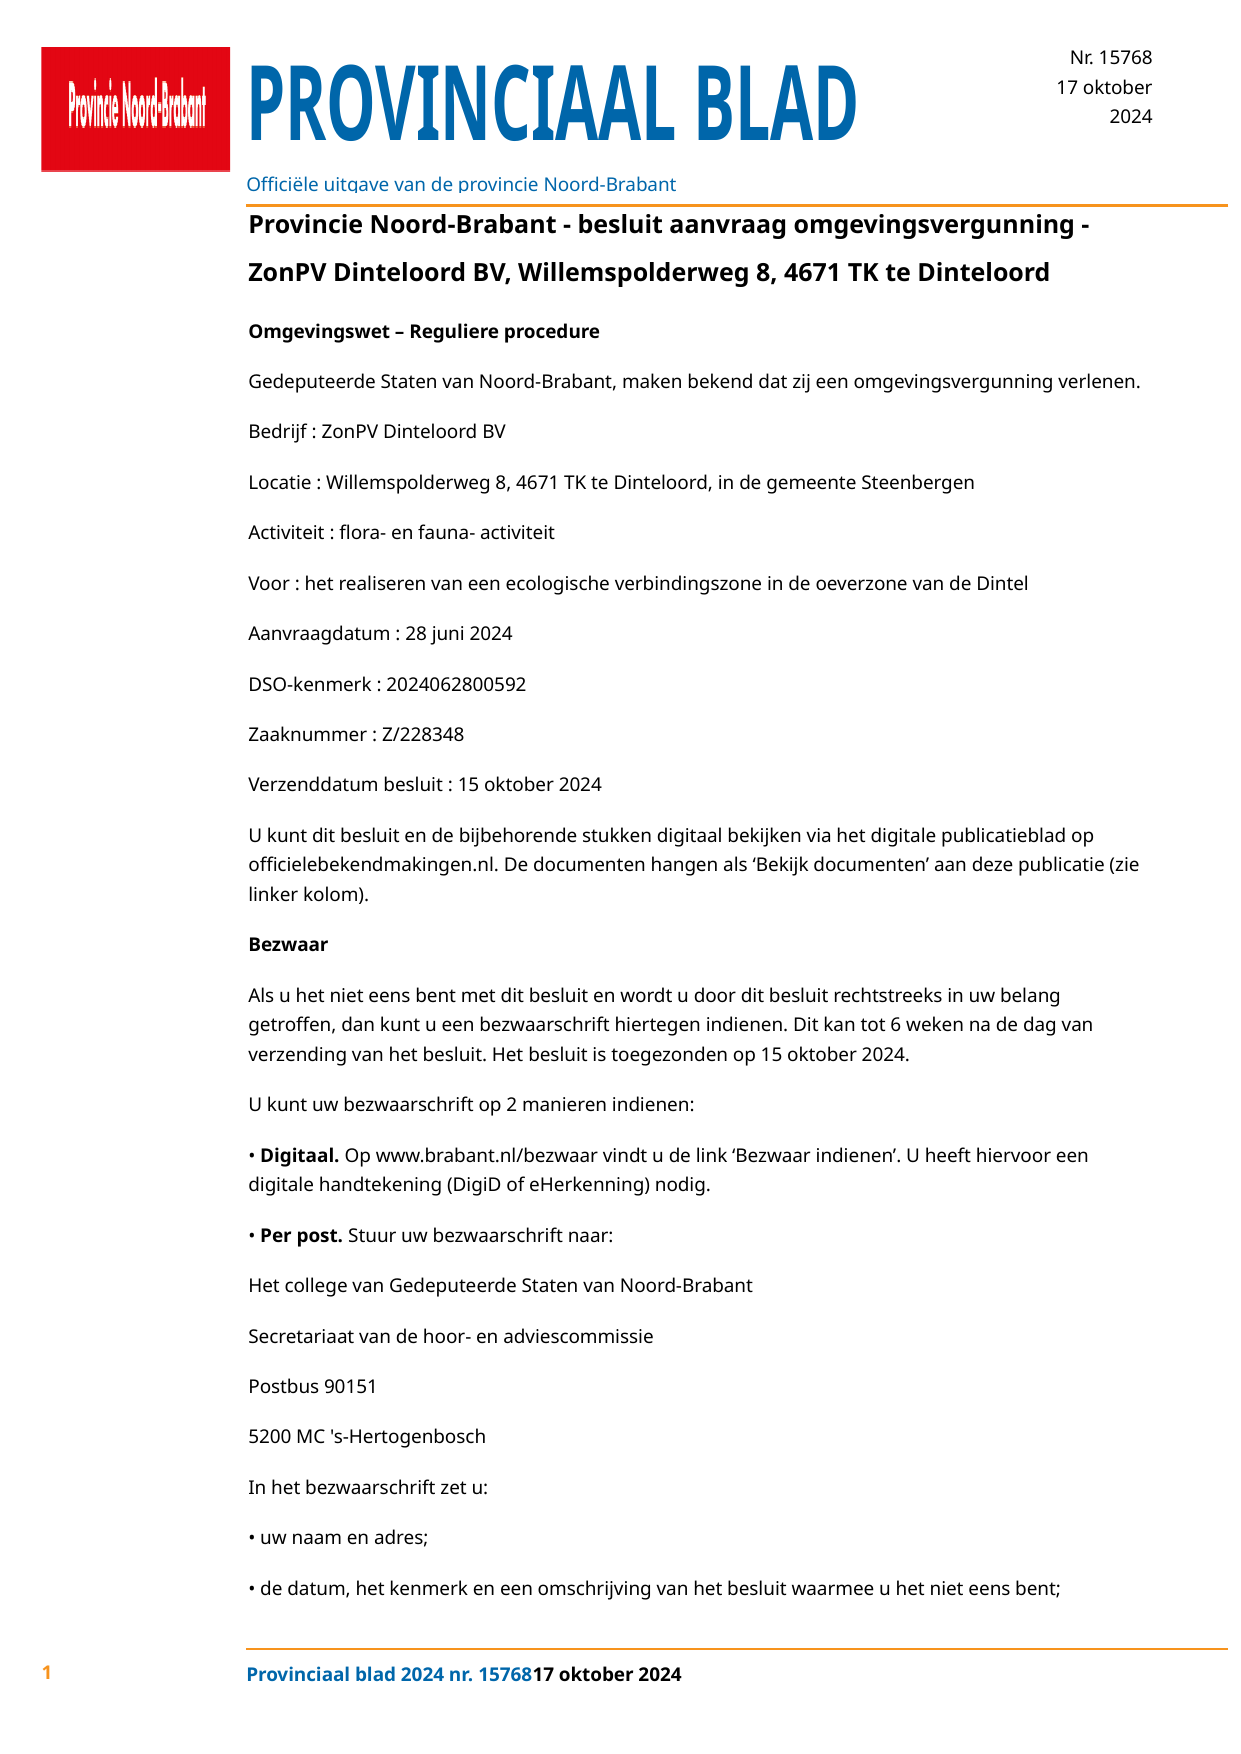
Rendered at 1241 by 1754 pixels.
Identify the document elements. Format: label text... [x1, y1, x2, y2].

text • Digitaal. Op www.brabant.nl/bezwaar vindt u de link ‘Bezwaar indienen’. U heeft hiervoor een digitale handtekening (DigiD of eHerkenning) nodig. [248, 1142, 1152, 1197]
text Locatie : Willemspolderweg 8, 4671 TK te Dinteloord, in de gemeente Steenbergen [248, 469, 1152, 495]
text Zaaknummer : Z/228348 [248, 721, 1152, 747]
text Gedeputeerde Staten van Noord-Brabant, maken bekend dat zij een omgevingsvergunning verlenen. [248, 368, 1152, 394]
text In het bezwaarschrift zet u: [248, 1474, 1152, 1500]
text Als u het niet eens bent met dit besluit en wordt u door dit besluit rechtstreeks in uw belang getroffen, dan kunt u een bezwaarschrift hiertegen indienen. Dit kan tot 6 weken na de dag van verzending van het besluit. Het besluit is toegezonden op 15 oktober 2024. [248, 982, 1152, 1067]
picture [41, 47, 231, 172]
text • uw naam en adres; [248, 1524, 1152, 1550]
text • Per post. Stuur uw bezwaarschrift naar: [248, 1222, 1152, 1248]
text Bezwaar [248, 932, 1152, 957]
text Omgevingswet – Reguliere procedure [248, 318, 1152, 344]
text Bedrijf : ZonPV Dinteloord BV [248, 419, 1152, 444]
text Provincie Noord-Brabant - besluit aanvraag omgevingsvergunning - ZonPV Dinteloord BV, Willemspolderweg 8, 4671 TK te Dinteloord [248, 207, 1152, 288]
text U kunt dit besluit en de bijbehorende stukken digitaal bekijken via het digitale publicatieblad op officielebekendmakingen.nl. De documenten hangen als ‘Bekijk documenten’ aan deze publicatie (zie linker kolom). [248, 822, 1152, 907]
text Activiteit : flora- en fauna- activiteit [248, 519, 1152, 545]
text • de datum, het kenmerk en een omschrijving van het besluit waarmee u het niet eens bent; [248, 1575, 1152, 1601]
text Aanvraagdatum : 28 juni 2024 [248, 620, 1152, 646]
text 5200 MC 's‑Hertogenbosch [248, 1424, 1152, 1449]
text Secretariaat van de hoor- en adviescommissie [248, 1323, 1152, 1349]
text Het college van Gedeputeerde Staten van Noord-Brabant [248, 1272, 1152, 1298]
text Postbus 90151 [248, 1373, 1152, 1399]
text DSO-kenmerk : 2024062800592 [248, 671, 1152, 697]
text Verzenddatum besluit : 15 oktober 2024 [248, 772, 1152, 797]
text U kunt uw bezwaarschrift op 2 manieren indienen: [248, 1092, 1152, 1117]
text Voor : het realiseren van een ecologische verbindingszone in de oeverzone van de Dintel [248, 570, 1152, 596]
